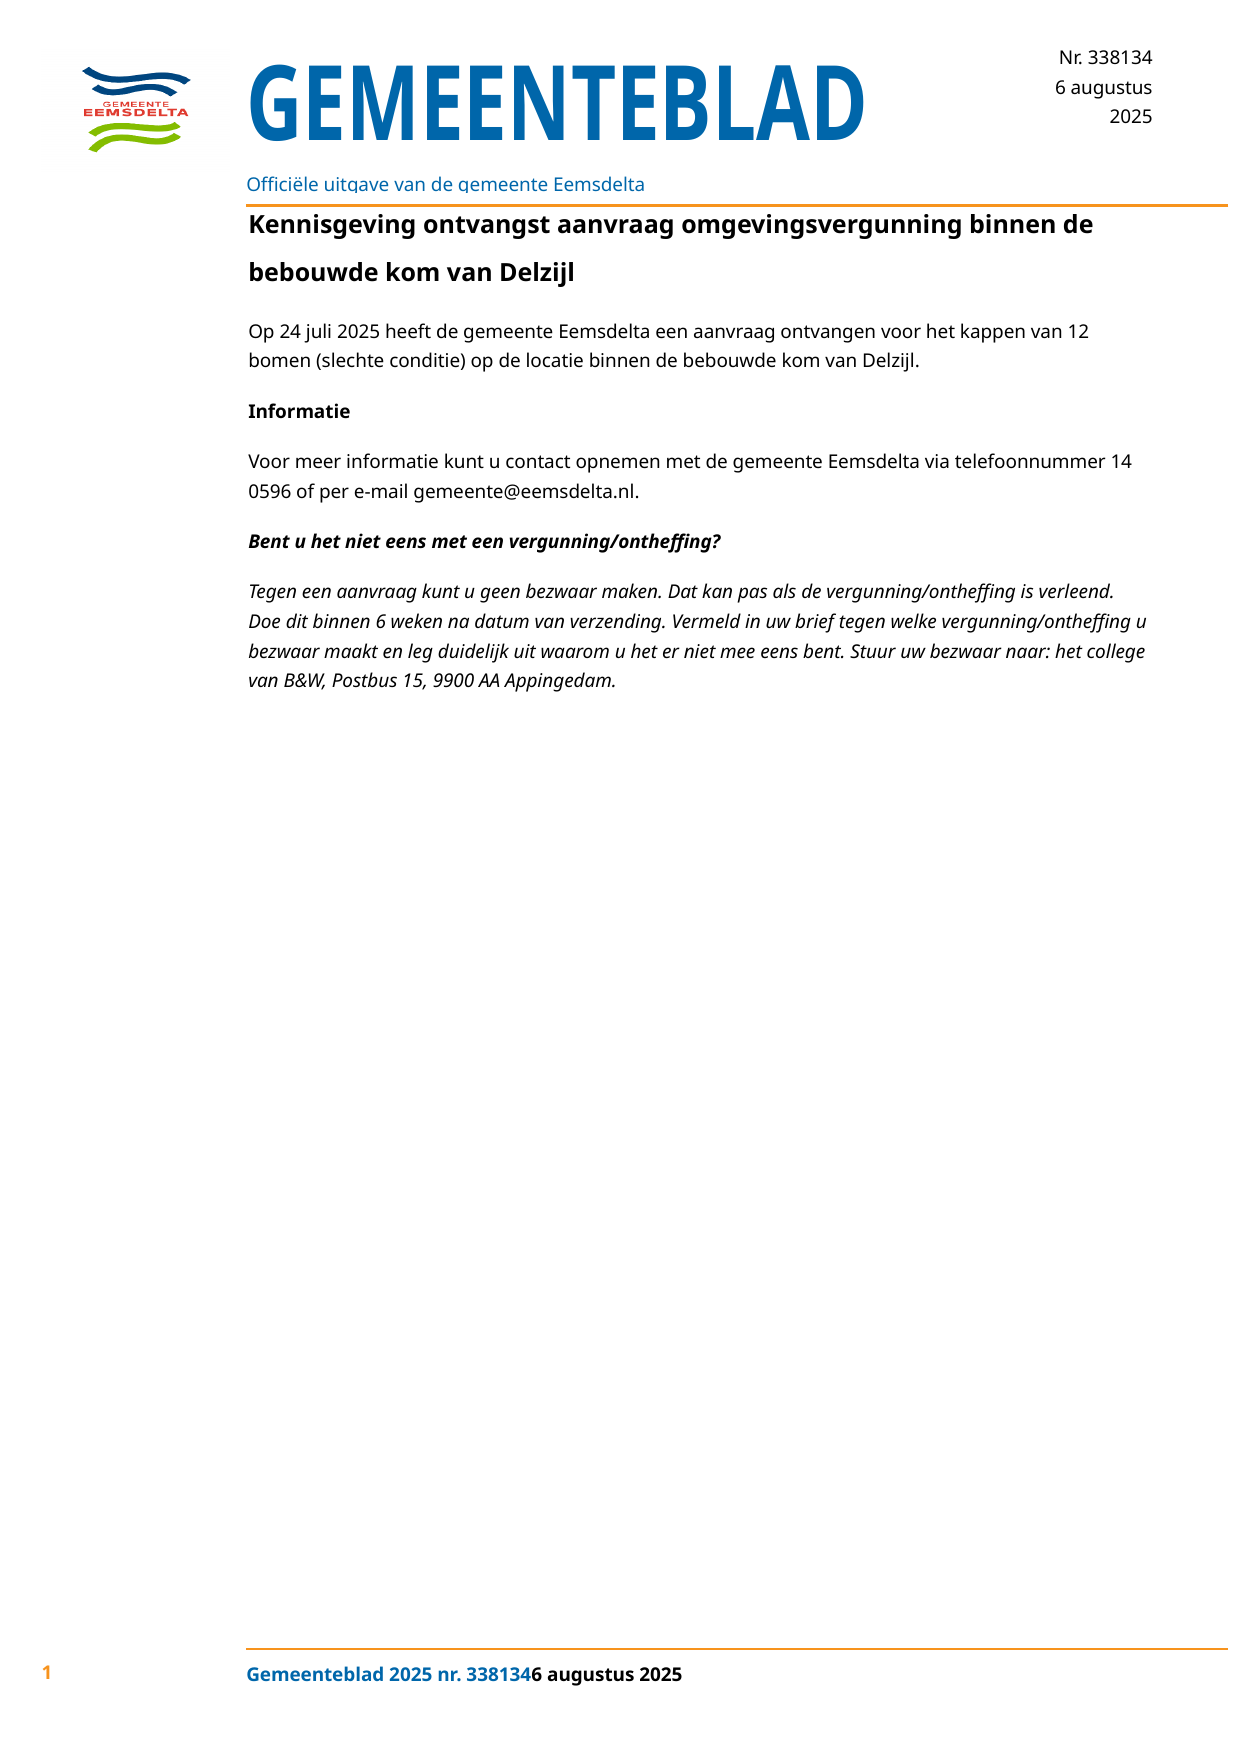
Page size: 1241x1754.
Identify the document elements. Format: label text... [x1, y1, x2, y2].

text Informatie [248, 398, 1152, 424]
text Voor meer informatie kunt u contact opnemen met de gemeente Eemsdelta via telefoonnummer 14 0596 of per e-mail gemeente@eemsdelta.nl. [248, 448, 1152, 504]
text Kennisgeving ontvangst aanvraag omgevingsvergunning binnen de bebouwde kom van Delzijl [248, 207, 1152, 288]
text Tegen een aanvraag kunt u geen bezwaar maken. Dat kan pas als de vergunning/ontheffing is verleend. Doe dit binnen 6 weken na datum van verzending. Vermeld in uw brief tegen welke vergunning/ontheffing u bezwaar maakt en leg duidelijk uit waarom u het er niet mee eens bent. Stuur uw bezwaar naar: het college van B&W, Postbus 15, 9900 AA Appingedam. [248, 579, 1152, 693]
text Bent u het niet eens met een vergunning/ontheffing? [248, 528, 1152, 554]
picture [41, 47, 231, 172]
text Op 24 juli 2025 heeft de gemeente Eemsdelta een aanvraag ontvangen voor het kappen van 12 bomen (slechte conditie) op de locatie binnen de bebouwde kom van Delzijl. [248, 318, 1152, 373]
